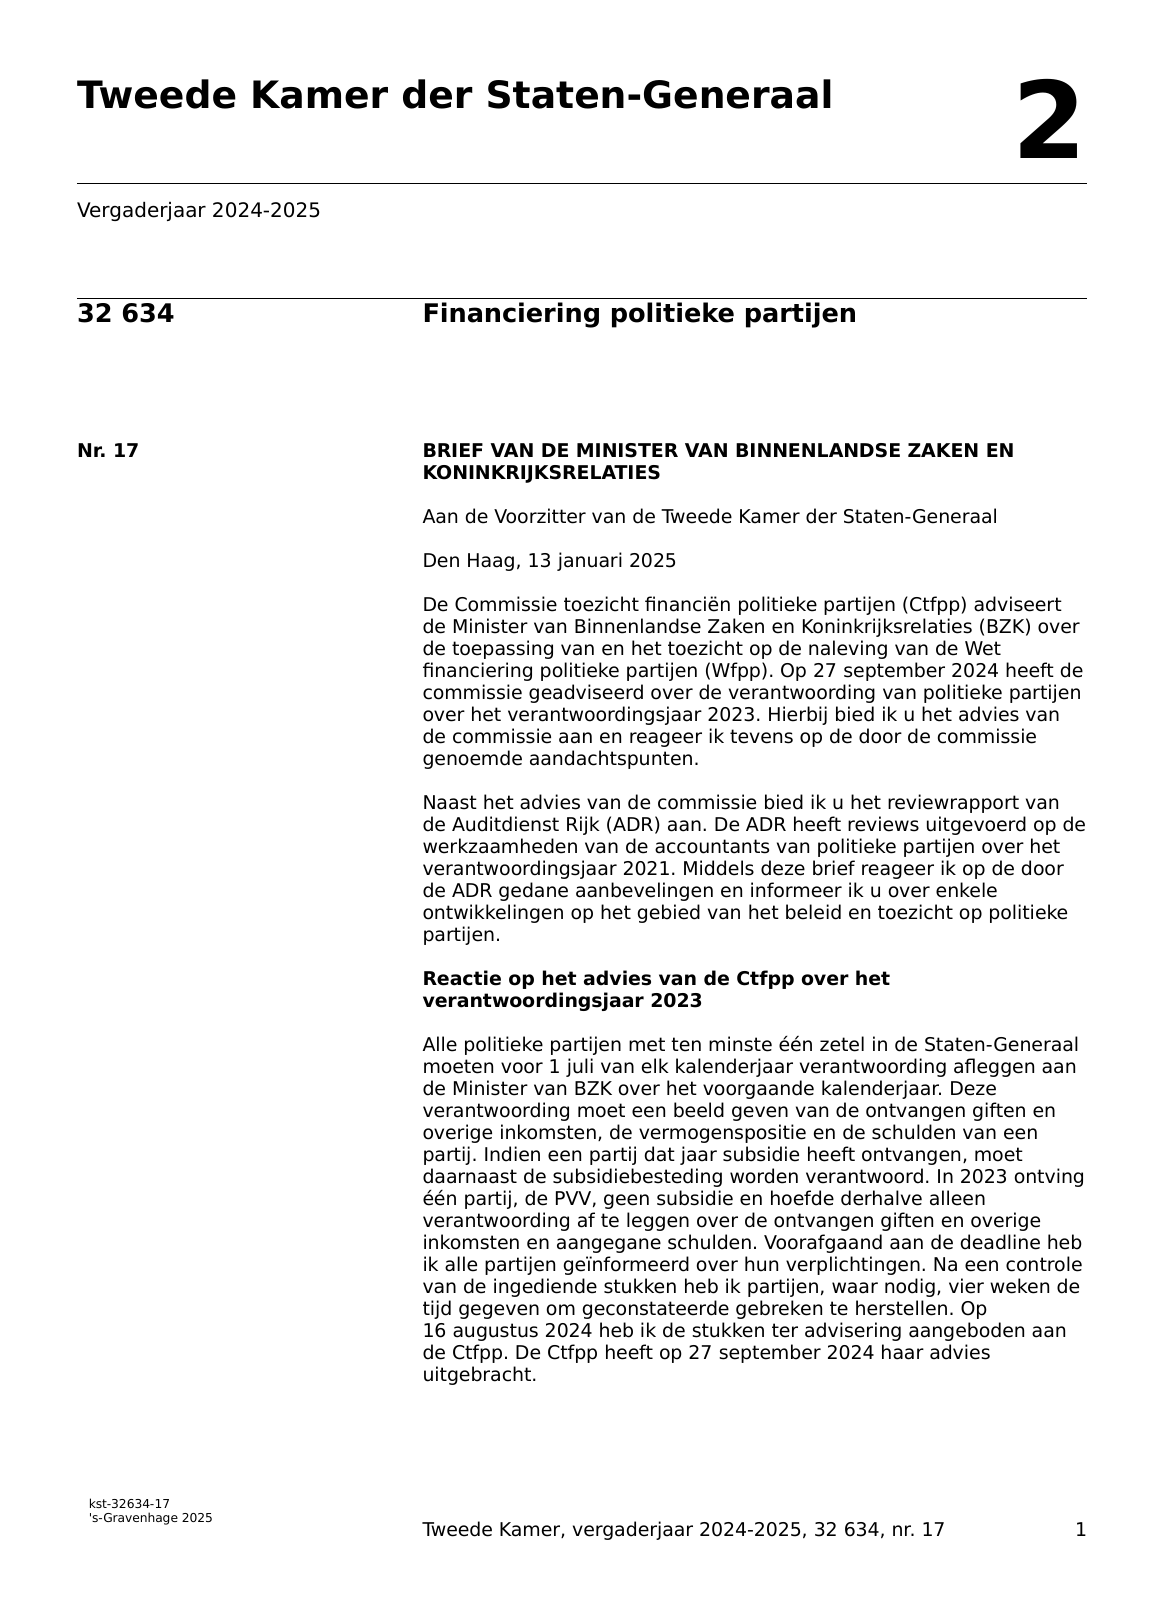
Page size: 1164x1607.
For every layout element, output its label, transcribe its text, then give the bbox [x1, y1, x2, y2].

text Den Haag, 13 januari 2025 [422, 550, 1087, 572]
text Alle politieke partijen met ten minste één zetel in de Staten-Generaal moeten voor 1 juli van elk kalenderjaar verantwoording afleggen aan de Minister van BZK over het voorgaande kalenderjaar. Deze verantwoording moet een beeld geven van de ontvangen giften en overige inkomsten, de vermogenspositie en de schulden van een partij. Indien een partij dat jaar subsidie heeft ontvangen, moet daarnaast de subsidiebesteding worden verantwoord. In 2023 ontving één partij, de PVV, geen subsidie en hoefde derhalve alleen verantwoording af te leggen over de ontvangen giften en overige inkomsten en aangegane schulden. Voorafgaand aan de deadline heb ik alle partijen geïnformeerd over hun verplichtingen. Na een controle van de ingediende stukken heb ik partijen, waar nodig, vier weken de tijd gegeven om geconstateerde gebreken te herstellen. Op 16 augustus 2024 heb ik de stukken ter advisering aangeboden aan de Ctfpp. De Ctfpp heeft op 27 september 2024 haar advies uitgebracht. [422, 1034, 1087, 1386]
subtitle 32 634 Financiering politieke partijen [77, 299, 1087, 329]
text 's-Gravenhage 2025 [88, 1511, 323, 1525]
subtitle Nr. 17 BRIEF VAN DE MINISTER VAN BINNENLANDSE ZAKEN EN KONINKRIJKSRELATIES [77, 440, 1087, 484]
text Aan de Voorzitter van de Tweede Kamer der Staten-Generaal [422, 506, 1087, 528]
table_header Tweede Kamer der Staten-Generaal [77, 59, 886, 183]
table_cell Vergaderjaar 2024-2025 [77, 184, 1087, 298]
table_header 2 [886, 59, 1087, 183]
text Naast het advies van de commissie bied ik u het reviewrapport van de Auditdienst Rijk (ADR) aan. De ADR heeft reviews uitgevoerd op de werkzaamheden van de accountants van politieke partijen over het verantwoordingsjaar 2021. Middels deze brief reageer ik op de door de ADR gedane aanbevelingen en informeer ik u over enkele ontwikkelingen op het gebied van het beleid en toezicht op politieke partijen. [422, 792, 1087, 946]
subtitle Reactie op het advies van de Ctfpp over het verantwoordingsjaar 2023 [422, 968, 1087, 1012]
text De Commissie toezicht financiën politieke partijen (Ctfpp) adviseert de Minister van Binnenlandse Zaken en Koninkrijksrelaties (BZK) over de toepassing van en het toezicht op de naleving van de Wet financiering politieke partijen (Wfpp). Op 27 september 2024 heeft de commissie geadviseerd over de verantwoording van politieke partijen over het verantwoordingsjaar 2023. Hierbij bied ik u het advies van de commissie aan en reageer ik tevens op de door de commissie genoemde aandachtspunten. [422, 594, 1087, 770]
text kst-32634-17 [88, 1497, 323, 1511]
